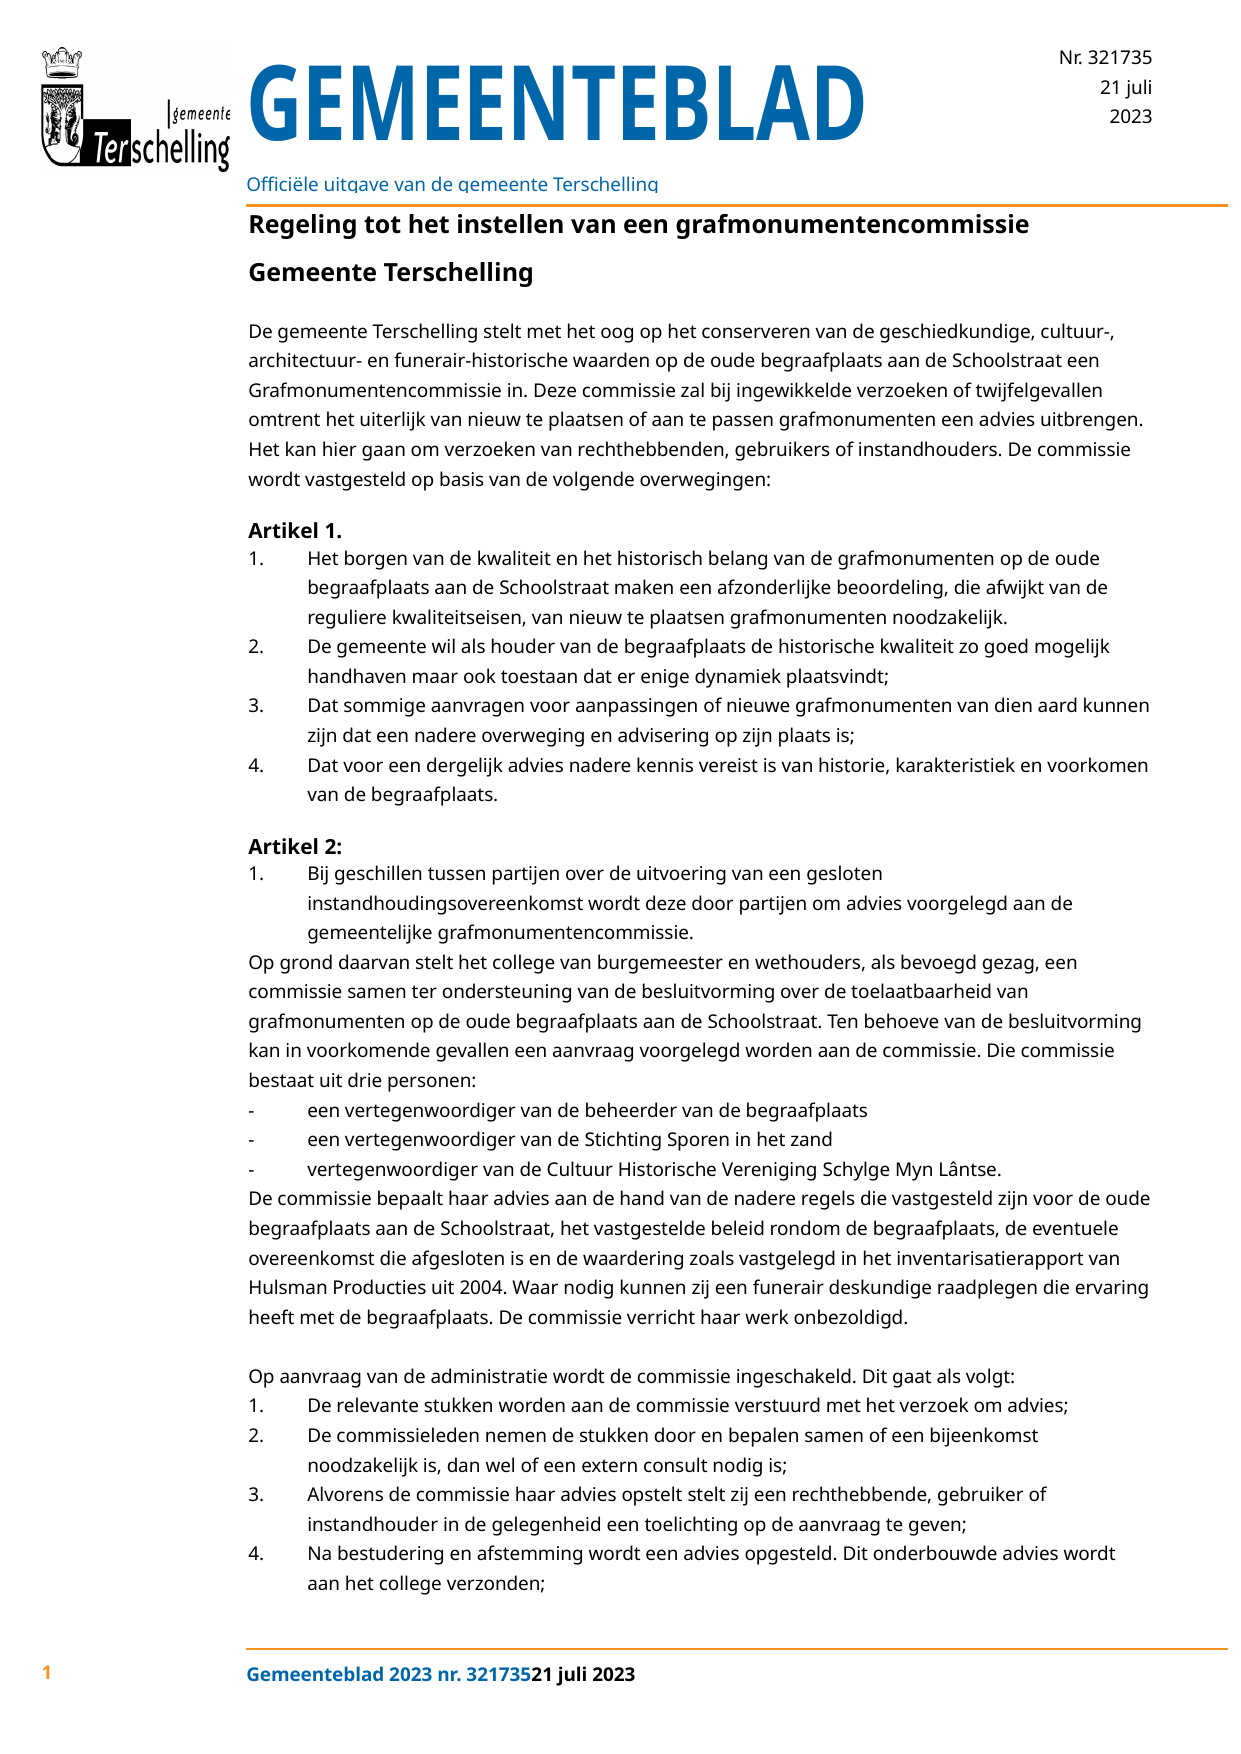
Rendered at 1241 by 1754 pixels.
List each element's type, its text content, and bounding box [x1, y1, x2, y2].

list Bij geschillen tussen partijen over de uitvoering van een gesloten instandhoudingsovereenkomst wordt deze door partijen om advies voorgelegd aan de gemeentelijke grafmonumentencommissie. [248, 860, 1152, 945]
list Alvorens de commissie haar advies opstelt stelt zij een rechthebbende, gebruiker of instandhouder in de gelegenheid een toelichting op de aanvraag te geven; [248, 1481, 1152, 1537]
list Dat voor een dergelijk advies nadere kennis vereist is van historie, karakteristiek en voorkomen van de begraafplaats. [248, 752, 1152, 807]
picture [41, 47, 231, 172]
text Artikel 1. [248, 516, 1152, 545]
text Op grond daarvan stelt het college van burgemeester en wethouders, als bevoegd gezag, een commissie samen ter ondersteuning van de besluitvorming over de toelaatbaarheid van grafmonumenten op de oude begraafplaats aan de Schoolstraat. Ten behoeve van de besluitvorming kan in voorkomende gevallen een aanvraag voorgelegd worden aan de commissie. Die commissie bestaat uit drie personen: [248, 949, 1152, 1093]
text De gemeente Terschelling stelt met het oog op het conserveren van de geschiedkundige, cultuur-, architectuur- en funerair-historische waarden op de oude begraafplaats aan de Schoolstraat een Grafmonumentencommissie in. Deze commissie zal bij ingewikkelde verzoeken of twijfelgevallen omtrent het uiterlijk van nieuw te plaatsen of aan te passen grafmonumenten een advies uitbrengen. Het kan hier gaan om verzoeken van rechthebbenden, gebruikers of instandhouders. De commissie wordt vastgesteld op basis van de volgende overwegingen: [248, 318, 1152, 492]
text Artikel 2: [248, 832, 1152, 860]
list Het borgen van de kwaliteit en het historisch belang van de grafmonumenten op de oude begraafplaats aan de Schoolstraat maken een afzonderlijke beoordeling, die afwijkt van de reguliere kwaliteitseisen, van nieuw te plaatsen grafmonumenten noodzakelijk. [248, 545, 1152, 629]
list een vertegenwoordiger van de Stichting Sporen in het zand [248, 1126, 1152, 1152]
list De gemeente wil als houder van de begraafplaats de historische kwaliteit zo goed mogelijk handhaven maar ook toestaan dat er enige dynamiek plaatsvindt; [248, 633, 1152, 689]
list een vertegenwoordiger van de beheerder van de begraafplaats [248, 1097, 1152, 1123]
text De commissie bepaalt haar advies aan de hand van de nadere regels die vastgesteld zijn voor de oude begraafplaats aan de Schoolstraat, het vastgestelde beleid rondom de begraafplaats, de eventuele overeenkomst die afgesloten is en de waardering zoals vastgelegd in het inventarisatierapport van Hulsman Producties uit 2004. Waar nodig kunnen zij een funerair deskundige raadplegen die ervaring heeft met de begraafplaats. De commissie verricht haar werk onbezoldigd. [248, 1186, 1152, 1330]
list vertegenwoordiger van de Cultuur Historische Vereniging Schylge Myn Lântse. [248, 1156, 1152, 1182]
list Na bestudering en afstemming wordt een advies opgesteld. Dit onderbouwde advies wordt aan het college verzonden; [248, 1541, 1152, 1596]
text Op aanvraag van de administratie wordt de commissie ingeschakeld. Dit gaat als volgt: [248, 1363, 1152, 1389]
list Dat sommige aanvragen voor aanpassingen of nieuwe grafmonumenten van dien aard kunnen zijn dat een nadere overweging en advisering op zijn plaats is; [248, 693, 1152, 748]
list De relevante stukken worden aan de commissie verstuurd met het verzoek om advies; [248, 1393, 1152, 1418]
text Regeling tot het instellen van een grafmonumentencommissie Gemeente Terschelling [248, 207, 1152, 288]
list De commissieleden nemen de stukken door en bepalen samen of een bijeenkomst noodzakelijk is, dan wel of een extern consult nodig is; [248, 1422, 1152, 1478]
